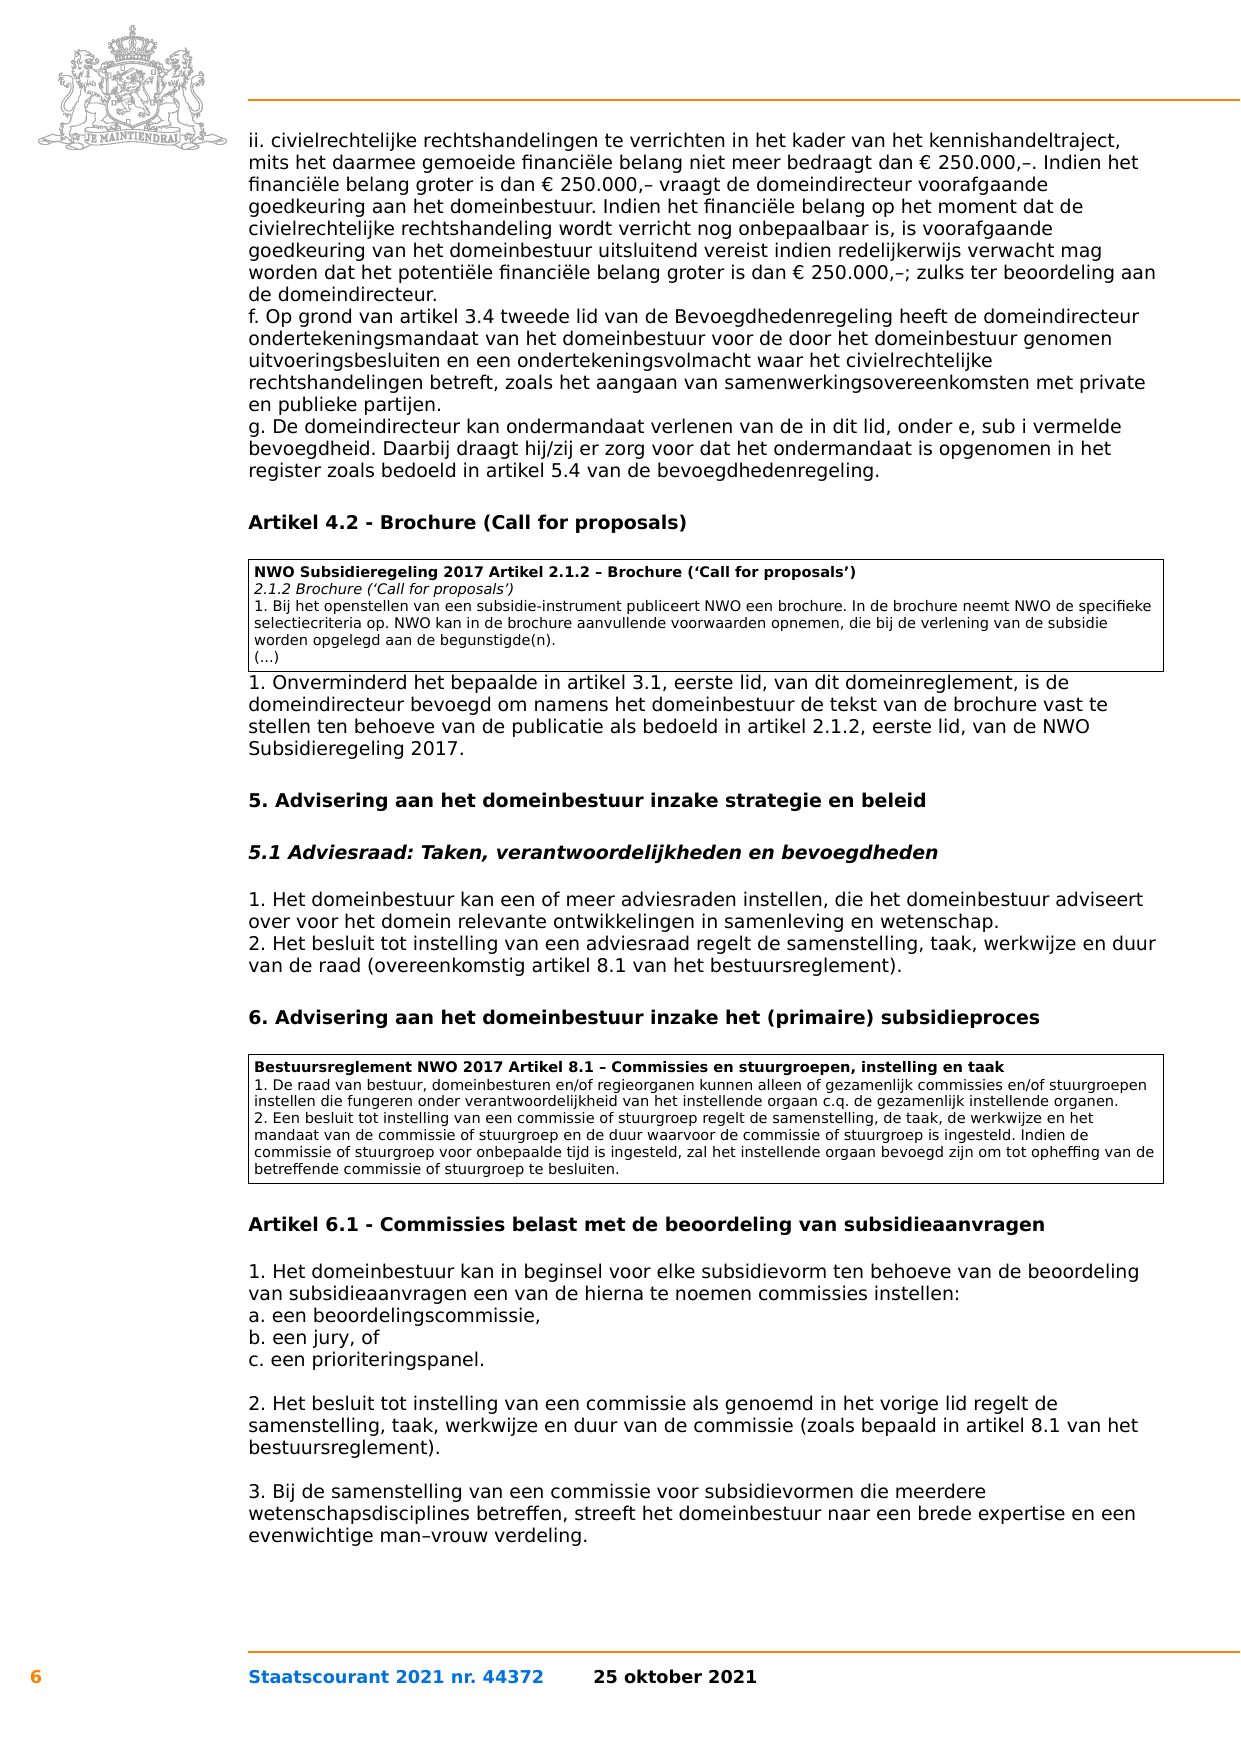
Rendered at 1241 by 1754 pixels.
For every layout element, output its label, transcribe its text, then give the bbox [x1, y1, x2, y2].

text a. een beoordelingscommissie, [248, 1305, 1163, 1327]
subtitle Artikel 6.1 - Commissies belast met de beoordeling van subsidieaanvragen [248, 1214, 1163, 1236]
picture [38, 25, 227, 150]
text 2. Het besluit tot instelling van een commissie als genoemd in het vorige lid regelt de samenstelling, taak, werkwijze en duur van de commissie (zoals bepaald in artikel 8.1 van het bestuursreglement). [248, 1393, 1163, 1459]
table_header NWO Subsidieregeling 2017 Artikel 2.1.2 – Brochure (‘Call for proposals’) 2.1.2 Brochure (‘Call for proposals’) 1. Bij het openstellen van een subsidie-instrument publiceert NWO een brochure. In de brochure neemt NWO de specifieke selectiecriteria op. NWO kan in de brochure aanvullende voorwaarden opnemen, die bij de verlening van de subsidie worden opgelegd aan de begunstigde(n). (...) [249, 560, 1163, 671]
text c. een prioriteringspanel. [248, 1349, 1163, 1371]
text b. een jury, of [248, 1327, 1163, 1349]
subtitle 6. Advisering aan het domeinbestuur inzake het (primaire) subsidieproces [248, 1007, 1163, 1029]
subtitle 5. Advisering aan het domeinbestuur inzake strategie en beleid [248, 790, 1163, 812]
text 2. Het besluit tot instelling van een adviesraad regelt de samenstelling, taak, werkwijze en duur van de raad (overeenkomstig artikel 8.1 van het bestuursreglement). [248, 933, 1163, 977]
text 1. Het domeinbestuur kan een of meer adviesraden instellen, die het domeinbestuur adviseert over voor het domein relevante ontwikkelingen in samenleving en wetenschap. [248, 889, 1163, 933]
text 3. Bij de samenstelling van een commissie voor subsidievormen die meerdere wetenschapsdisciplines betreffen, streeft het domeinbestuur naar een brede expertise en een evenwichtige man–vrouw verdeling. [248, 1481, 1163, 1546]
table_header Bestuursreglement NWO 2017 Artikel 8.1 – Commissies en stuurgroepen, instelling en taak 1. De raad van bestuur, domeinbesturen en/of regieorganen kunnen alleen of gezamenlijk commissies en/of stuurgroepen instellen die fungeren onder verantwoordelijkheid van het instellende orgaan c.q. de gezamenlijk instellende organen. 2. Een besluit tot instelling van een commissie of stuurgroep regelt de samenstelling, de taak, de werkwijze en het mandaat van de commissie of stuurgroep en de duur waarvoor de commissie of stuurgroep is ingesteld. Indien de commissie of stuurgroep voor onbepaalde tijd is ingesteld, zal het instellende orgaan bevoegd zijn om tot opheffing van de betreffende commissie of stuurgroep te besluiten. [249, 1055, 1163, 1183]
text ii. civielrechtelijke rechtshandelingen te verrichten in het kader van het kennishandeltraject, mits het daarmee gemoeide financiële belang niet meer bedraagt dan € 250.000,–. Indien het financiële belang groter is dan € 250.000,– vraagt de domeindirecteur voorafgaande goedkeuring aan het domeinbestuur. Indien het financiële belang op het moment dat de civielrechtelijke rechtshandeling wordt verricht nog onbepaalbaar is, is voorafgaande goedkeuring van het domeinbestuur uitsluitend vereist indien redelijkerwijs verwacht mag worden dat het potentiële financiële belang groter is dan € 250.000,–; zulks ter beoordeling aan de domeindirecteur. [248, 130, 1163, 306]
text 1. Het domeinbestuur kan in beginsel voor elke subsidievorm ten behoeve van de beoordeling van subsidieaanvragen een van de hierna te noemen commissies instellen: [248, 1261, 1163, 1305]
subtitle Artikel 4.2 - Brochure (Call for proposals) [248, 512, 1163, 533]
text g. De domeindirecteur kan ondermandaat verlenen van de in dit lid, onder e, sub i vermelde bevoegdheid. Daarbij draagt hij/zij er zorg voor dat het ondermandaat is opgenomen in het register zoals bedoeld in artikel 5.4 van de bevoegdhedenregeling. [248, 416, 1163, 482]
subtitle 5.1 Adviesraad: Taken, verantwoordelijkheden en bevoegdheden [248, 842, 1163, 864]
text f. Op grond van artikel 3.4 tweede lid van de Bevoegdhedenregeling heeft de domeindirecteur ondertekeningsmandaat van het domeinbestuur voor de door het domeinbestuur genomen uitvoeringsbesluiten en een ondertekeningsvolmacht waar het civielrechtelijke rechtshandelingen betreft, zoals het aangaan van samenwerkingsovereenkomsten met private en publieke partijen. [248, 306, 1163, 416]
text 1. Onverminderd het bepaalde in artikel 3.1, eerste lid, van dit domeinreglement, is de domeindirecteur bevoegd om namens het domeinbestuur de tekst van de brochure vast te stellen ten behoeve van de publicatie als bedoeld in artikel 2.1.2, eerste lid, van de NWO Subsidieregeling 2017. [248, 672, 1163, 760]
